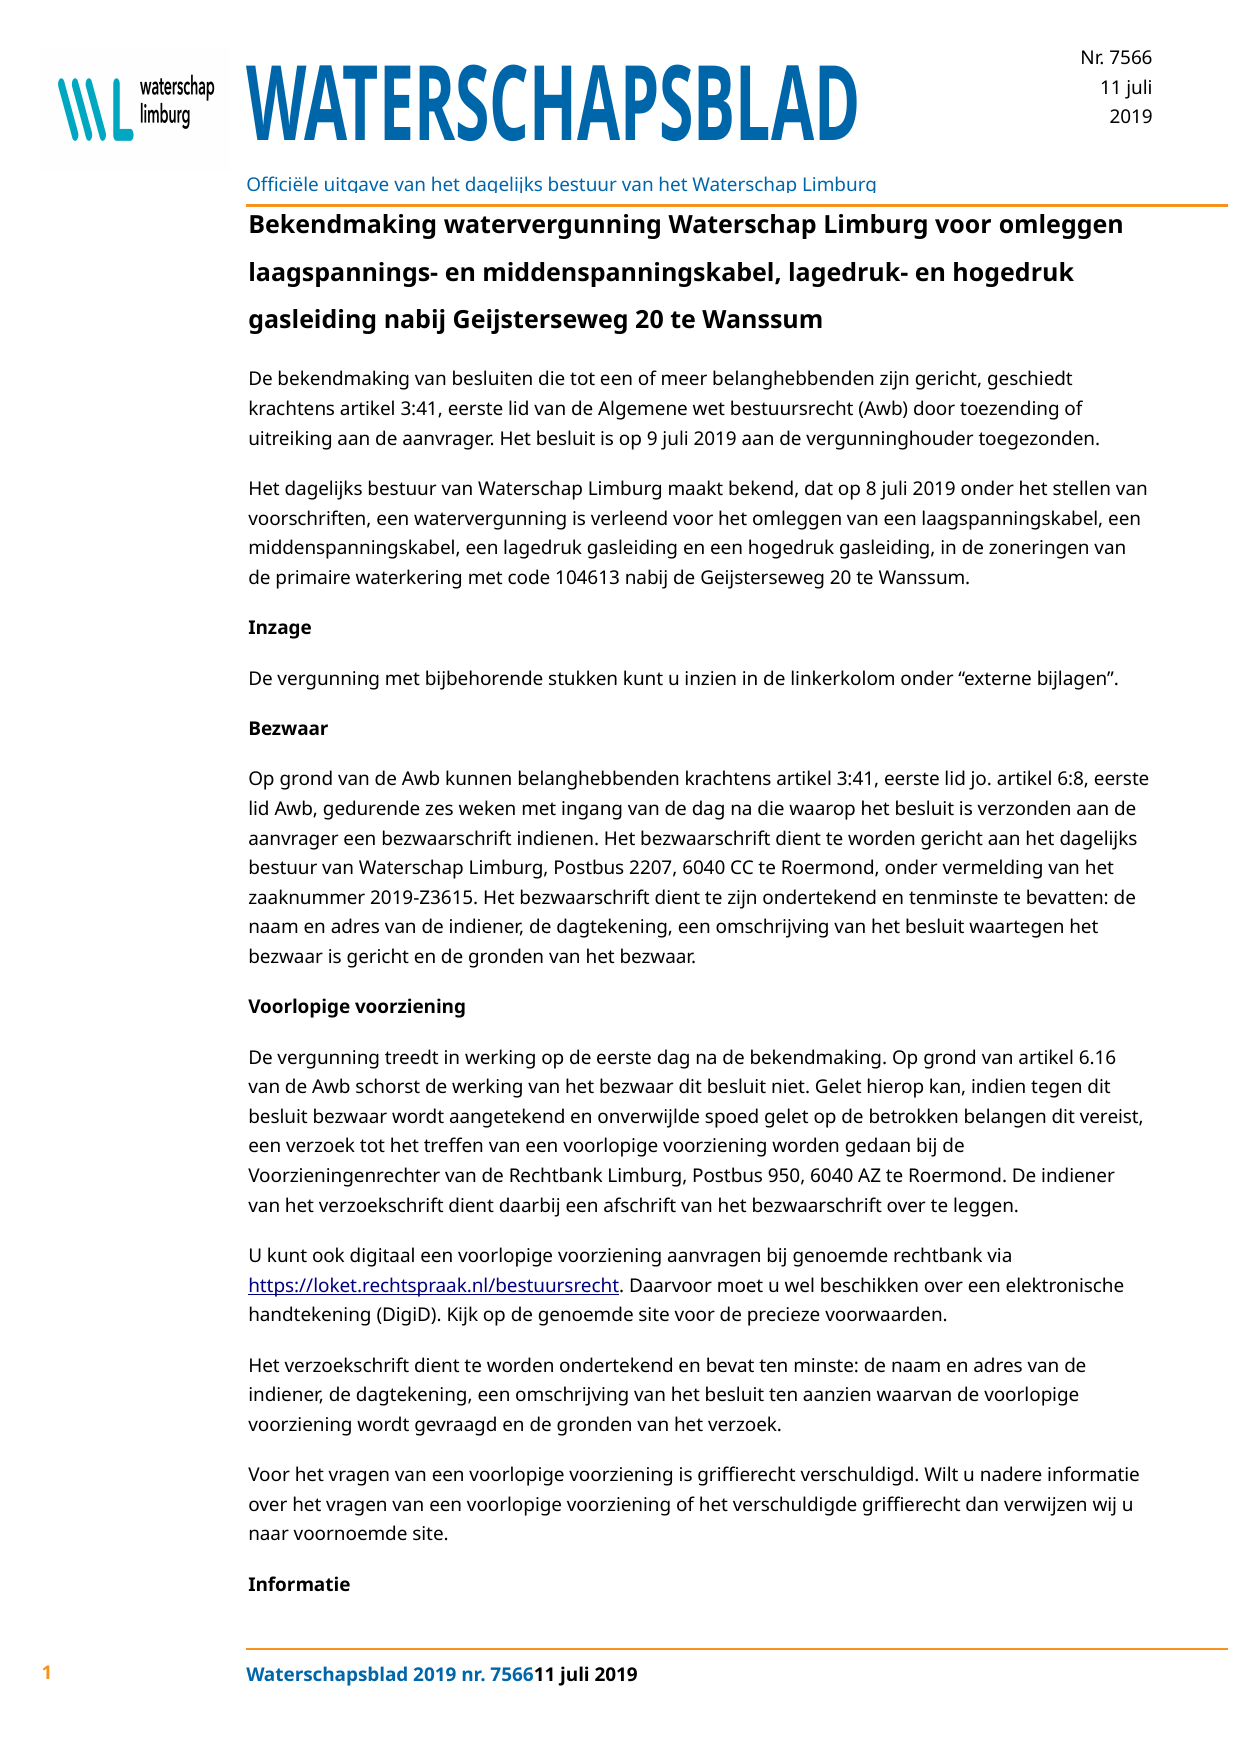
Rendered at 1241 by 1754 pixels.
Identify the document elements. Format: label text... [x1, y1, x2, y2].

picture [41, 47, 231, 172]
text Inzage [248, 614, 1152, 640]
text U kunt ook digitaal een voorlopige voorziening aanvragen bij genoemde rechtbank via https://loket.rechtspraak.nl/bestuursrecht. Daarvoor moet u wel beschikken over een elektronische handtekening (DigiD). Kijk op de genoemde site voor de precieze voorwaarden. [248, 1242, 1152, 1327]
text De vergunning met bijbehorende stukken kunt u inzien in de linkerkolom onder “externe bijlagen”. [248, 665, 1152, 690]
text De bekendmaking van besluiten die tot een of meer belanghebbenden zijn gericht, geschiedt krachtens artikel 3:41, eerste lid van de Algemene wet bestuursrecht (Awb) door toezending of uitreiking aan de aanvrager. Het besluit is op 9 juli 2019 aan de vergunninghouder toegezonden. [248, 366, 1152, 450]
text Het verzoekschrift dient te worden ondertekend en bevat ten minste: de naam en adres van de indiener, de dagtekening, een omschrijving van het besluit ten aanzien waarvan de voorlopige voorziening wordt gevraagd en de gronden van het verzoek. [248, 1352, 1152, 1437]
text De vergunning treedt in werking op de eerste dag na de bekendmaking. Op grond van artikel 6.16 van de Awb schorst de werking van het bezwaar dit besluit niet. Gelet hierop kan, indien tegen dit besluit bezwaar wordt aangetekend en onverwijlde spoed gelet op de betrokken belangen dit vereist, een verzoek tot het treffen van een voorlopige voorziening worden gedaan bij de Voorzieningenrechter van de Rechtbank Limburg, Postbus 950, 6040 AZ te Roermond. De indiener van het verzoekschrift dient daarbij een afschrift van het bezwaarschrift over te leggen. [248, 1044, 1152, 1217]
text Het dagelijks bestuur van Waterschap Limburg maakt bekend, dat op 8 juli 2019 onder het stellen van voorschriften, een watervergunning is verleend voor het omleggen van een laagspanningskabel, een middenspanningskabel, een lagedruk gasleiding en een hogedruk gasleiding, in de zoneringen van de primaire waterkering met code 104613 nabij de Geijsterseweg 20 te Wanssum. [248, 475, 1152, 589]
text Op grond van de Awb kunnen belanghebbenden krachtens artikel 3:41, eerste lid jo. artikel 6:8, eerste lid Awb, gedurende zes weken met ingang van de dag na die waarop het besluit is verzonden aan de aanvrager een bezwaarschrift indienen. Het bezwaarschrift dient te worden gericht aan het dagelijks bestuur van Waterschap Limburg, Postbus 2207, 6040 CC te Roermond, onder vermelding van het zaaknummer 2019-Z3615. Het bezwaarschrift dient te zijn ondertekend en tenminste te bevatten: de naam en adres van de indiener, de dagtekening, een omschrijving van het besluit waartegen het bezwaar is gericht en de gronden van het bezwaar. [248, 766, 1152, 969]
text Bezwaar [248, 715, 1152, 741]
text Voor het vragen van een voorlopige voorziening is griffierecht verschuldigd. Wilt u nadere informatie over het vragen van een voorlopige voorziening of het verschuldigde griffierecht dan verwijzen wij u naar voornoemde site. [248, 1461, 1152, 1546]
text Informatie [248, 1571, 1152, 1597]
text Voorlopige voorziening [248, 993, 1152, 1019]
text Bekendmaking watervergunning Waterschap Limburg voor omleggen laagspannings- en middenspanningskabel, lagedruk- en hogedruk gasleiding nabij Geijsterseweg 20 te Wanssum [248, 207, 1152, 336]
